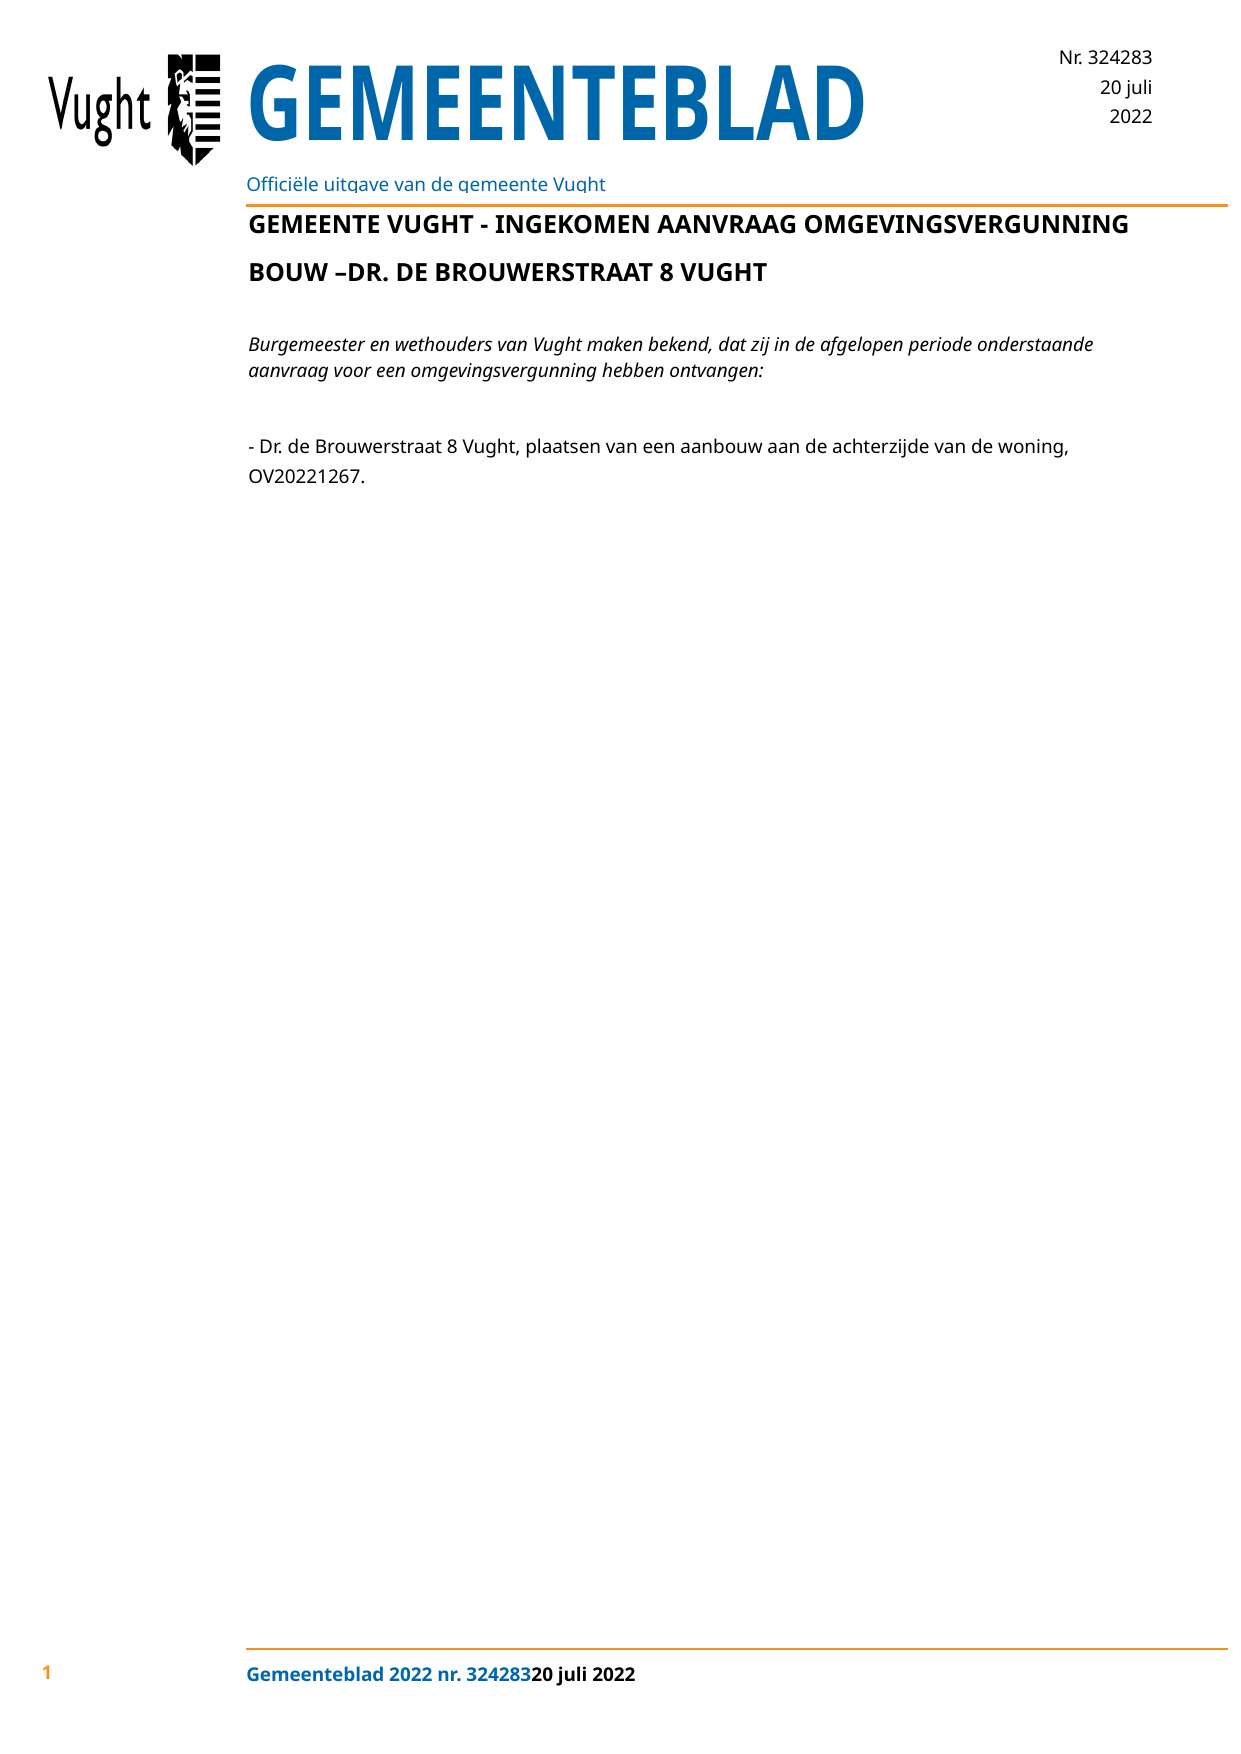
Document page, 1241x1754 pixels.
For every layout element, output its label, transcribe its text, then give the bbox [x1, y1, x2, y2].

text - Dr. de Brouwerstraat 8 Vught, plaatsen van een aanbouw aan de achterzijde van de woning, OV20221267. [248, 433, 1152, 489]
picture [41, 47, 231, 172]
text GEMEENTE VUGHT - INGEKOMEN AANVRAAG OMGEVINGSVERGUNNING BOUW –DR. DE BROUWERSTRAAT 8 VUGHT [248, 207, 1152, 288]
text Burgemeester en wethouders van Vught maken bekend, dat zij in de afgelopen periode onderstaande aanvraag voor een omgevingsvergunning hebben ontvangen: [248, 331, 1152, 383]
